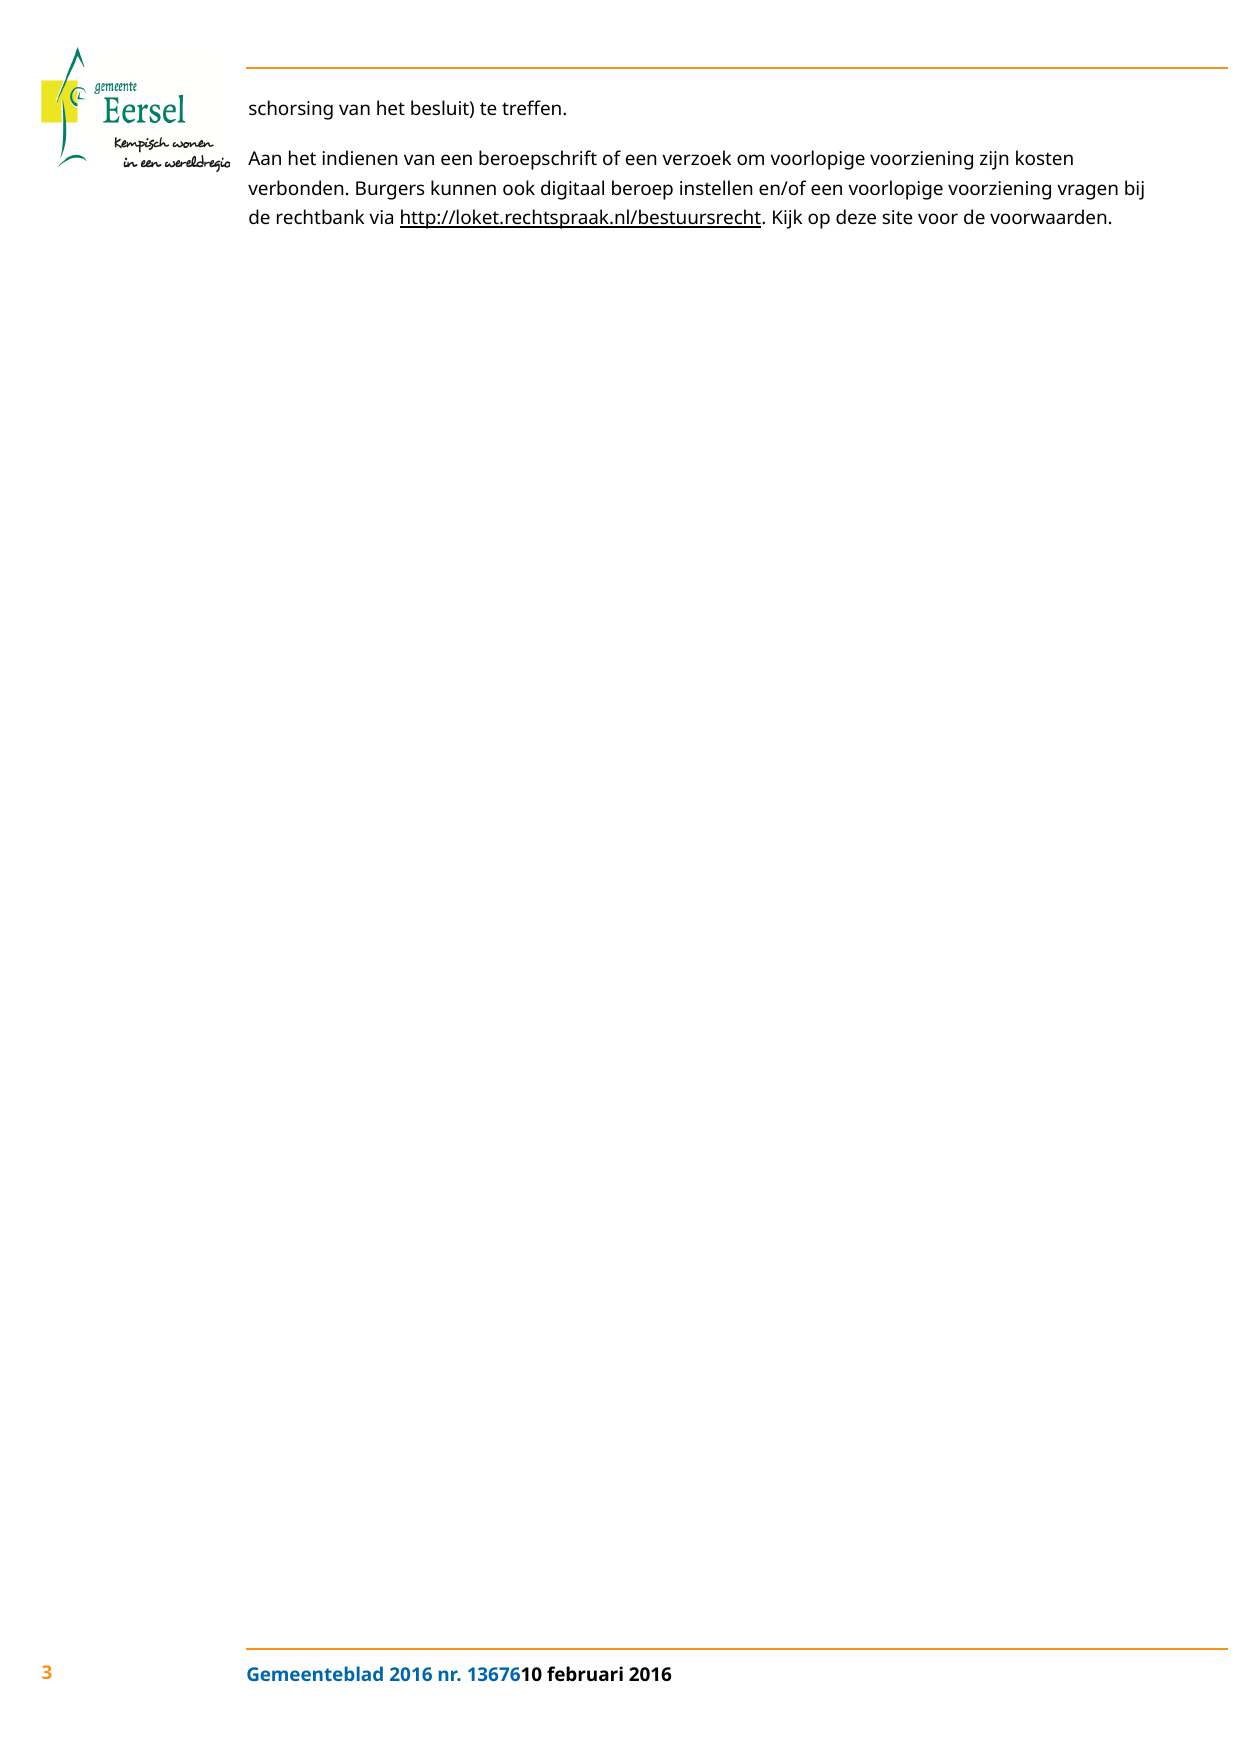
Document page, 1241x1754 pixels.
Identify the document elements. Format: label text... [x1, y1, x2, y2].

text schorsing van het besluit) te treffen. [248, 95, 1152, 121]
picture [41, 47, 231, 172]
text Aan het indienen van een beroepschrift of een verzoek om voorlopige voorziening zijn kosten verbonden. Burgers kunnen ook digitaal beroep instellen en/of een voorlopige voorziening vragen bij de rechtbank via http://loket.rechtspraak.nl/bestuursrecht. Kijk op deze site voor de voorwaarden. [248, 145, 1152, 230]
